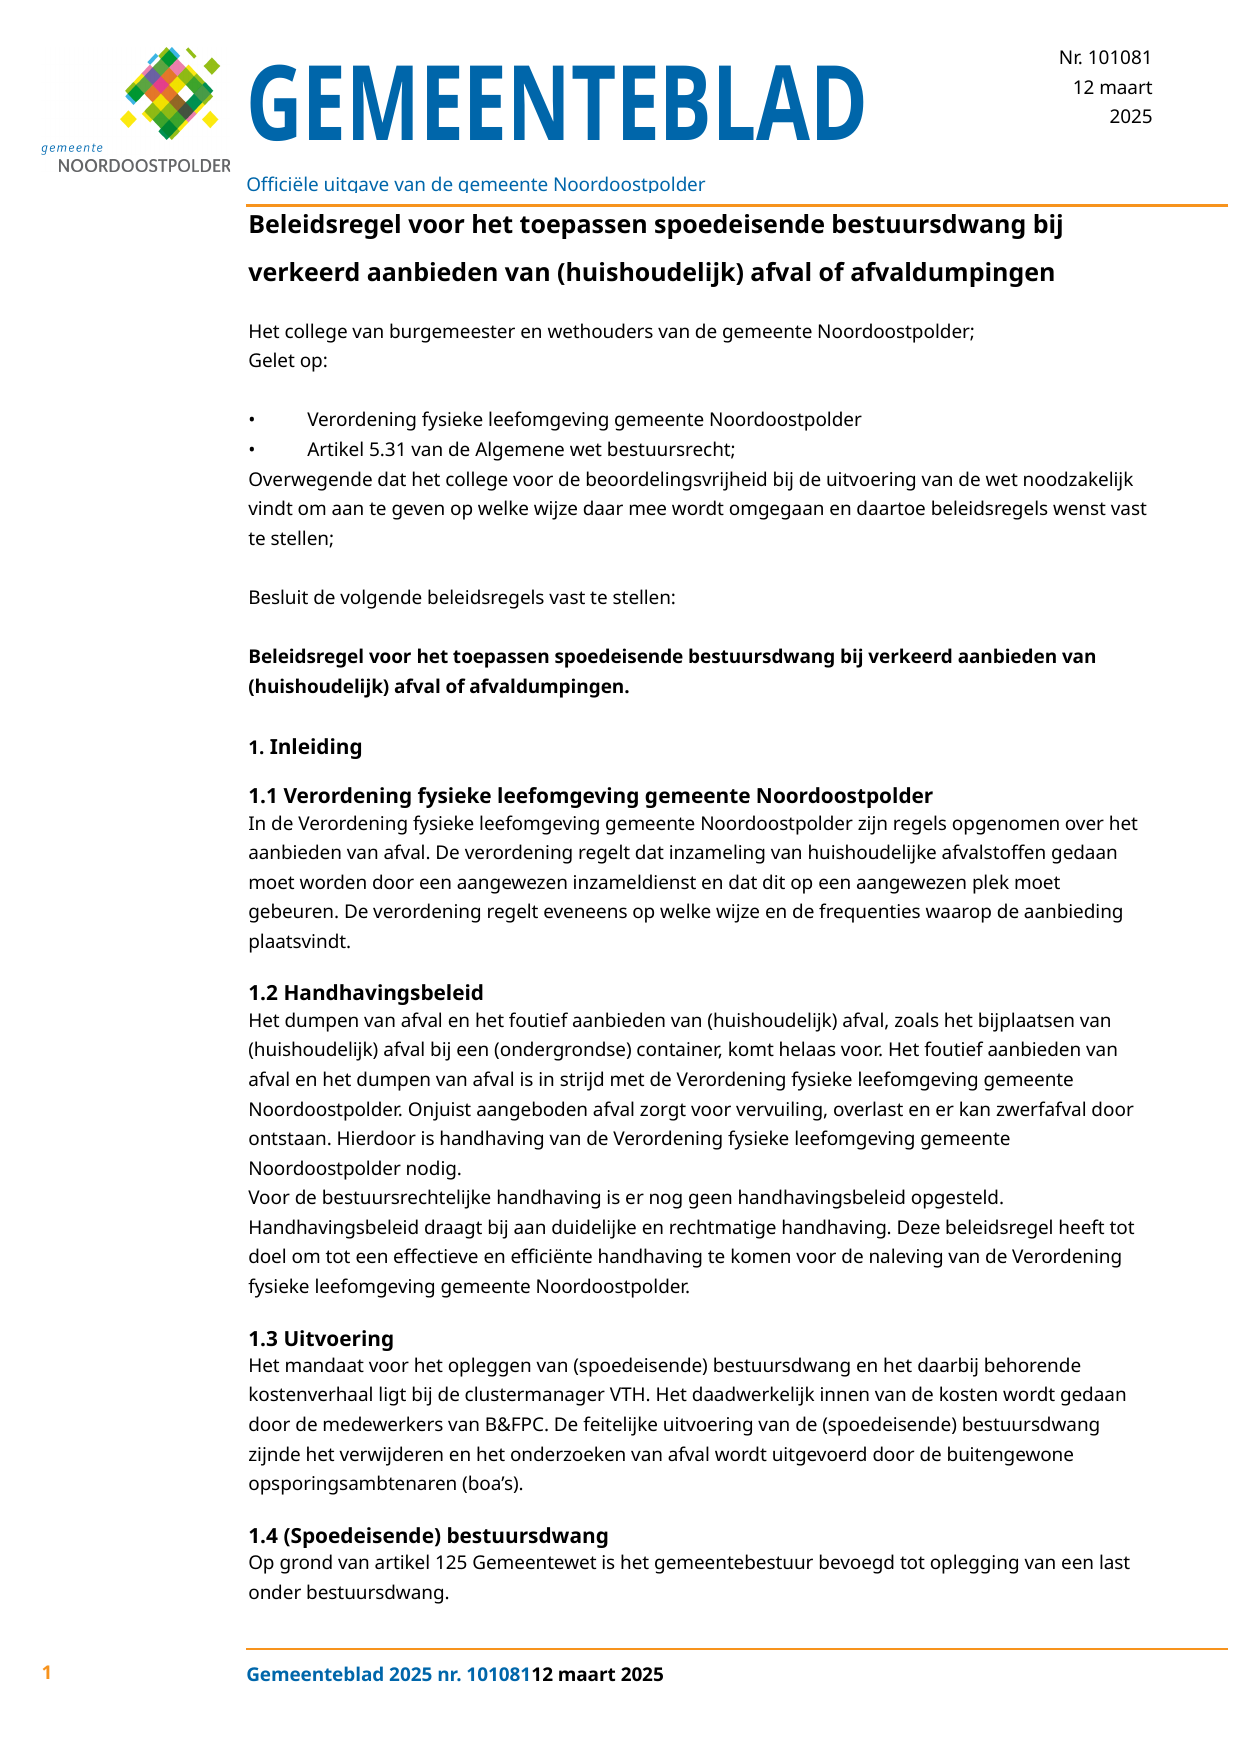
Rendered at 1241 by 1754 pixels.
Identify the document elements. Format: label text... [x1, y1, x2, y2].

text Beleidsregel voor het toepassen spoedeisende bestuursdwang bij verkeerd aanbieden van (huishoudelijk) afval of afvaldumpingen [248, 207, 1152, 288]
text In de Verordening fysieke leefomgeving gemeente Noordoostpolder zijn regels opgenomen over het aanbieden van afval. De verordening regelt dat inzameling van huishoudelijke afvalstoffen gedaan moet worden door een aangewezen inzameldienst en dat dit op een aangewezen plek moet gebeuren. De verordening regelt eveneens op welke wijze en de frequenties waarop de aanbieding plaatsvindt. [248, 810, 1152, 954]
text Het dumpen van afval en het foutief aanbieden van (huishoudelijk) afval, zoals het bijplaatsen van (huishoudelijk) afval bij een (ondergrondse) container, komt helaas voor. Het foutief aanbieden van afval en het dumpen van afval is in strijd met de Verordening fysieke leefomgeving gemeente Noordoostpolder. Onjuist aangeboden afval zorgt voor vervuiling, overlast en er kan zwerfafval door ontstaan. Hierdoor is handhaving van de Verordening fysieke leefomgeving gemeente Noordoostpolder nodig. [248, 1007, 1152, 1181]
picture [41, 47, 231, 172]
text Beleidsregel voor het toepassen spoedeisende bestuursdwang bij verkeerd aanbieden van (huishoudelijk) afval of afvaldumpingen. [248, 643, 1152, 699]
text Voor de bestuursrechtelijke handhaving is er nog geen handhavingsbeleid opgesteld. Handhavingsbeleid draagt bij aan duidelijke en rechtmatige handhaving. Deze beleidsregel heeft tot doel om tot een effectieve en efficiënte handhaving te komen voor de naleving van de Verordening fysieke leefomgeving gemeente Noordoostpolder. [248, 1184, 1152, 1299]
text 1.4 (Spoedeisende) bestuursdwang [248, 1521, 1152, 1549]
text 1.3 Uitvoering [248, 1324, 1152, 1352]
text Gelet op: [248, 347, 1152, 373]
text 1. Inleiding [248, 732, 1152, 761]
text 1.2 Handhavingsbeleid [248, 978, 1152, 1007]
text Besluit de volgende beleidsregels vast te stellen: [248, 584, 1152, 610]
list Artikel 5.31 van de Algemene wet bestuursrecht; [248, 436, 1152, 462]
list Verordening fysieke leefomgeving gemeente Noordoostpolder [248, 407, 1152, 432]
text Overwegende dat het college voor de beoordelingsvrijheid bij de uitvoering van de wet noodzakelijk vindt om aan te geven op welke wijze daar mee wordt omgegaan en daartoe beleidsregels wenst vast te stellen; [248, 466, 1152, 551]
text Het mandaat voor het opleggen van (spoedeisende) bestuursdwang en het daarbij behorende kostenverhaal ligt bij de clustermanager VTH. Het daadwerkelijk innen van de kosten wordt gedaan door de medewerkers van B&FPC. De feitelijke uitvoering van de (spoedeisende) bestuursdwang zijnde het verwijderen en het onderzoeken van afval wordt uitgevoerd door de buitengewone opsporingsambtenaren (boa’s). [248, 1352, 1152, 1496]
text 1.1 Verordening fysieke leefomgeving gemeente Noordoostpolder [248, 781, 1152, 810]
text Op grond van artikel 125 Gemeentewet is het gemeentebestuur bevoegd tot oplegging van een last onder bestuursdwang. [248, 1549, 1152, 1604]
text Het college van burgemeester en wethouders van de gemeente Noordoostpolder; [248, 318, 1152, 344]
